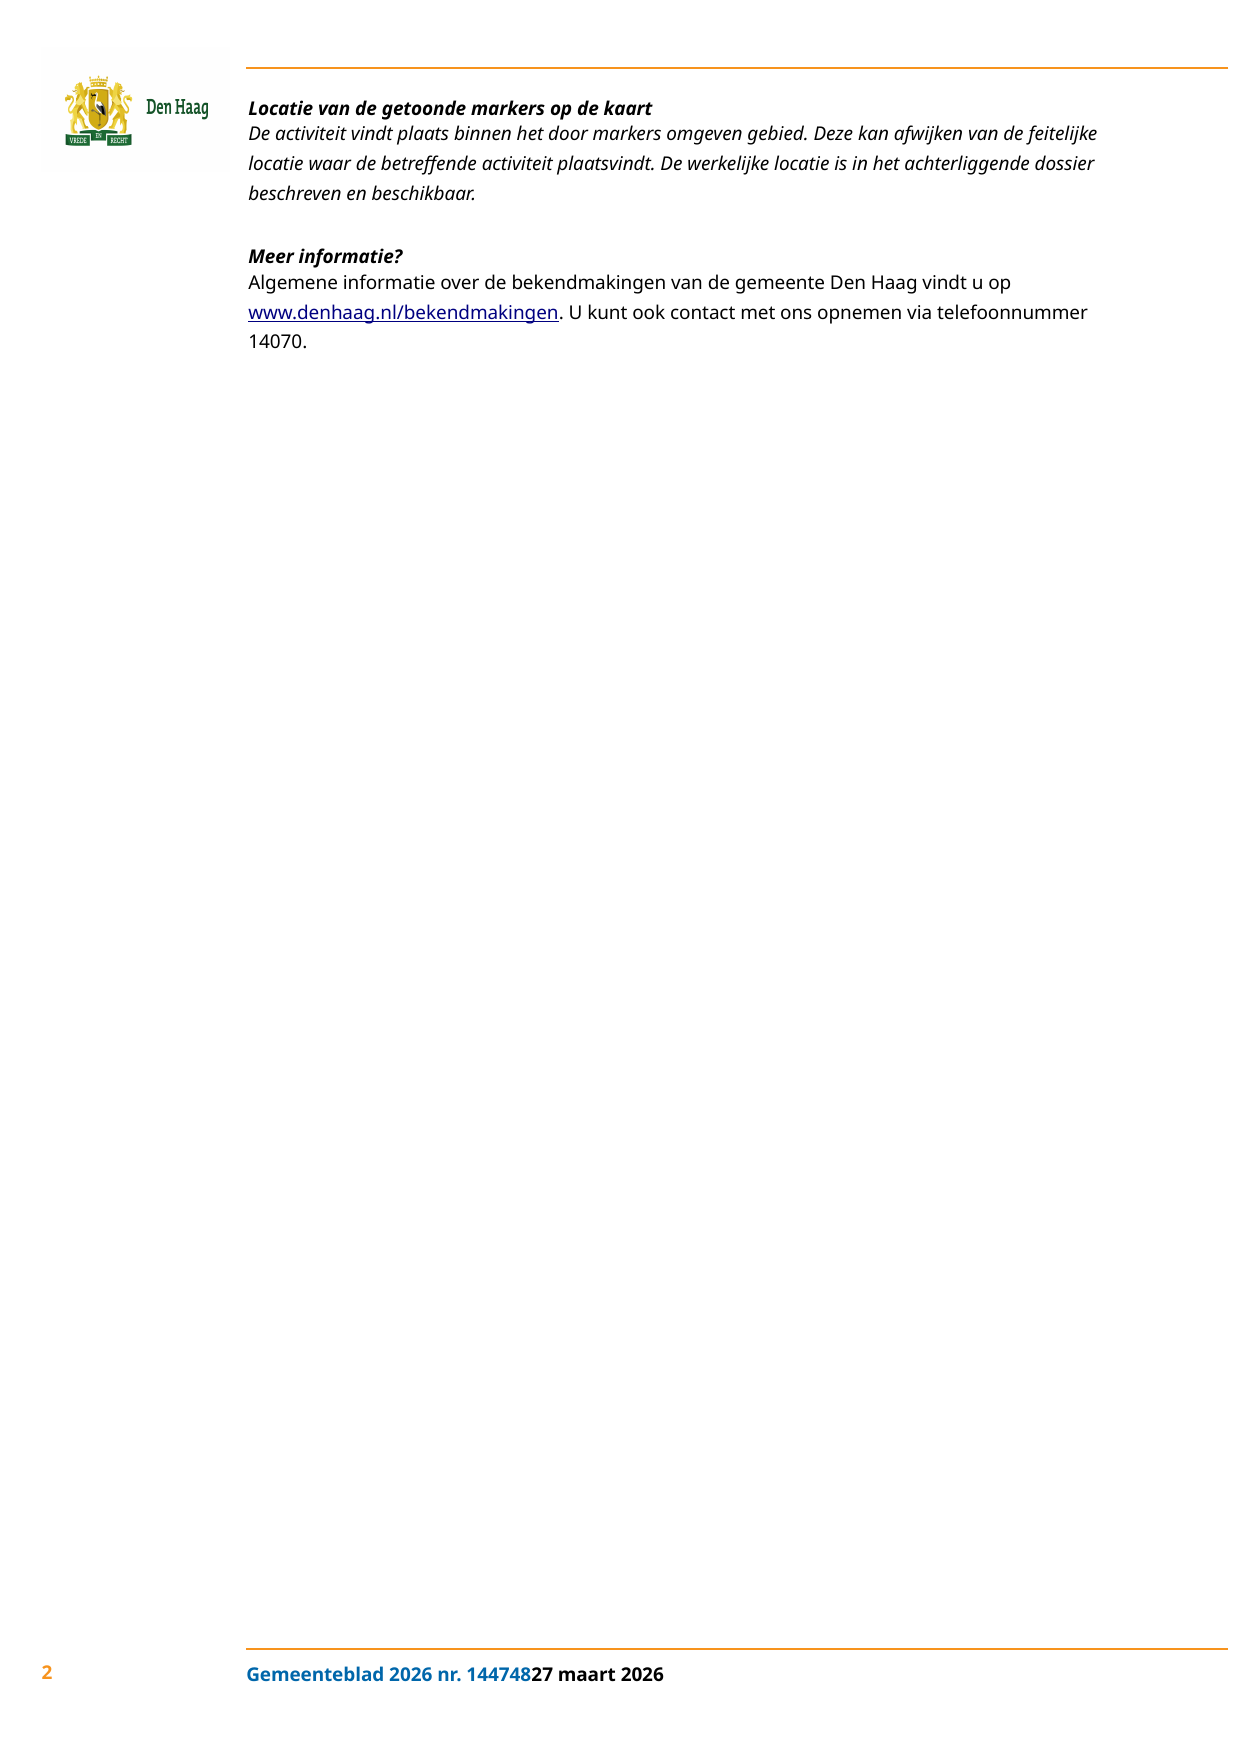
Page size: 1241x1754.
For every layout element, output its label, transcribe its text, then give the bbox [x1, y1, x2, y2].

text Meer informatie? [248, 244, 1152, 269]
picture [41, 47, 231, 172]
text De activiteit vindt plaats binnen het door markers omgeven gebied. Deze kan afwijken van de feitelijke locatie waar de betreffende activiteit plaatsvindt. De werkelijke locatie is in het achterliggende dossier beschreven en beschikbaar. [248, 121, 1152, 205]
text Algemene informatie over de bekendmakingen van de gemeente Den Haag vindt u op www.denhaag.nl/bekendmakingen. U kunt ook contact met ons opnemen via telefoonnummer 14070. [248, 269, 1152, 354]
text Locatie van de getoonde markers op de kaart [248, 95, 1152, 121]
